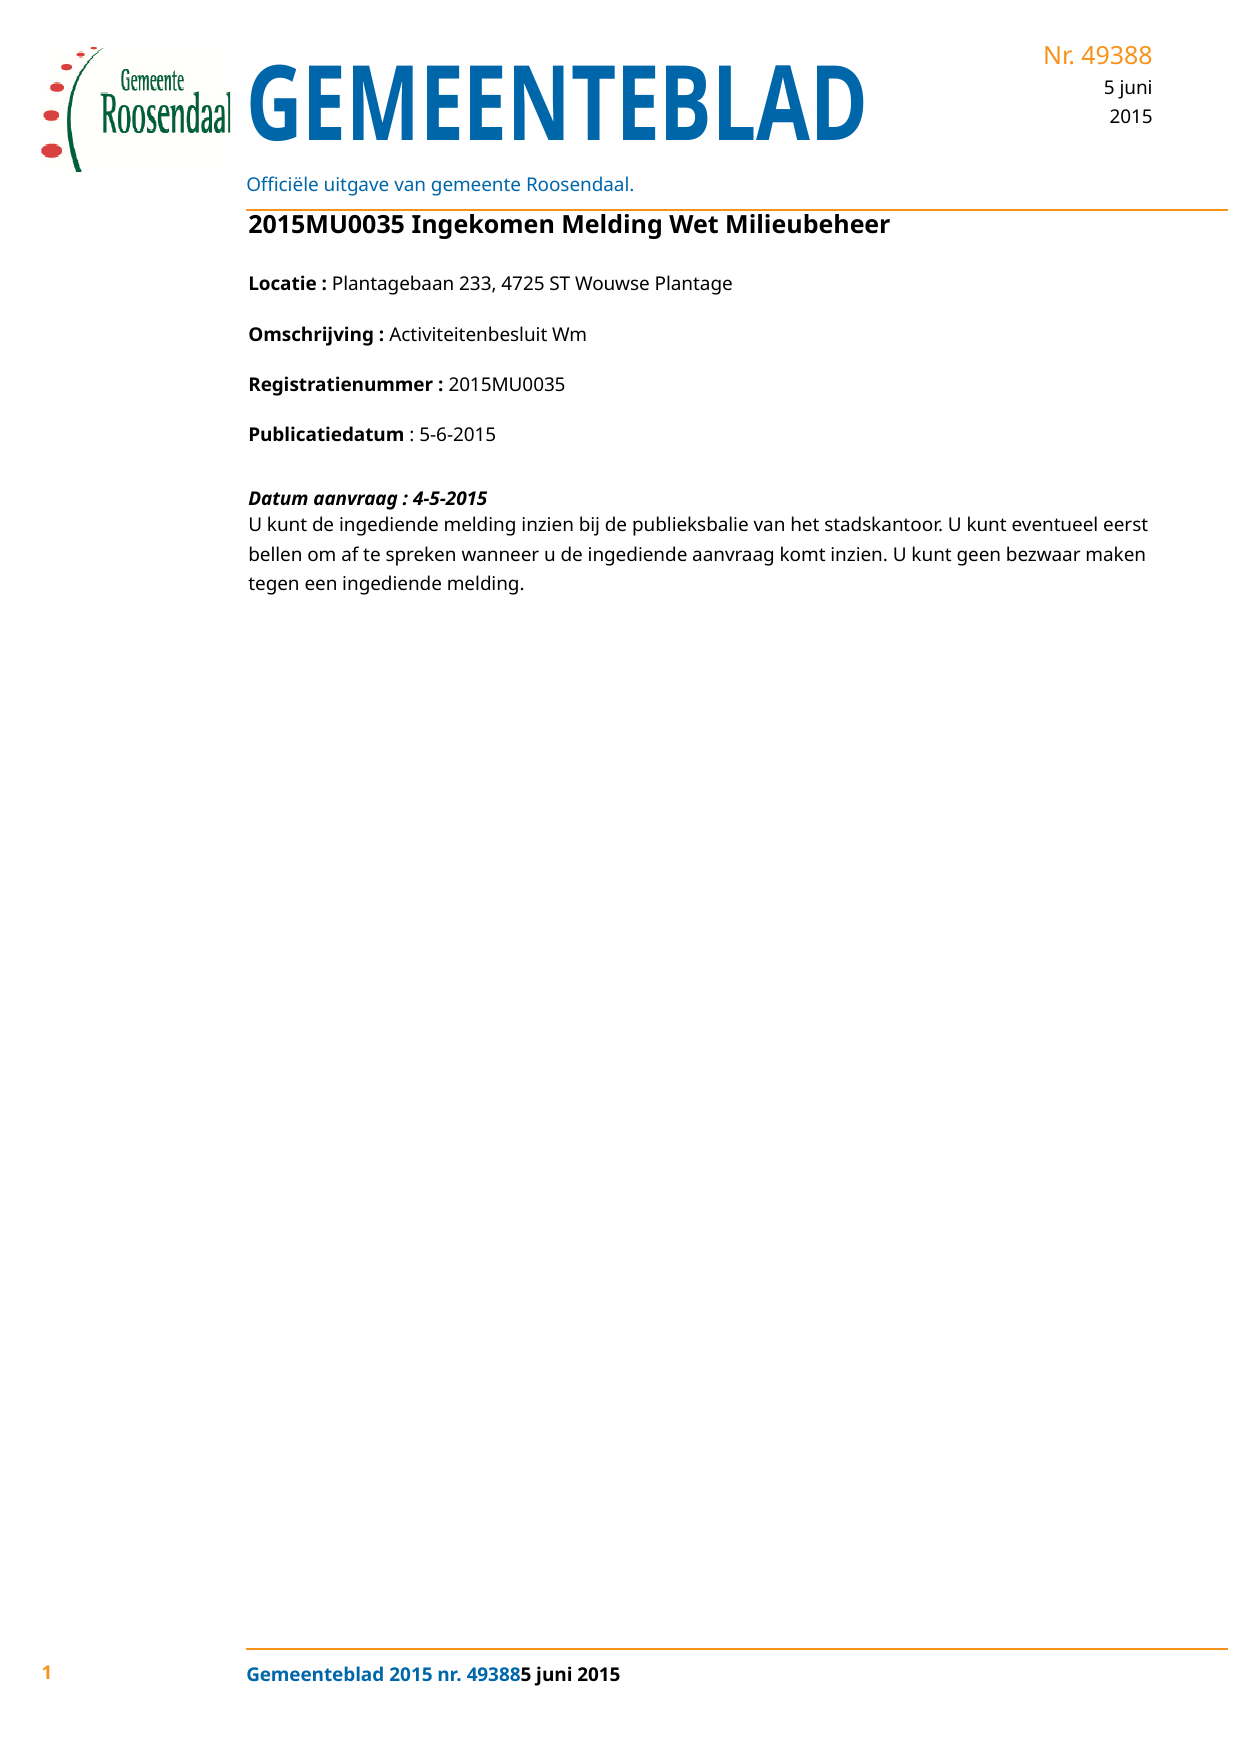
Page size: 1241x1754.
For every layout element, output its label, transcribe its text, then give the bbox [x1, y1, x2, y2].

picture [41, 47, 231, 172]
text Datum aanvraag : 4-5-2015 [248, 486, 1152, 511]
text U kunt de ingediende melding inzien bij de publieksbalie van het stadskantoor. U kunt eventueel eerst bellen om af te spreken wanneer u de ingediende aanvraag komt inzien. U kunt geen bezwaar maken tegen een ingediende melding. [248, 511, 1152, 596]
text Publicatiedatum : 5-6-2015 [248, 422, 1152, 447]
text 2015MU0035 Ingekomen Melding Wet Milieubeheer [248, 211, 1152, 241]
text Omschrijving : Activiteitenbesluit Wm [248, 321, 1152, 346]
text Locatie : Plantagebaan 233, 4725 ST Wouwse Plantage [248, 270, 1152, 296]
text Registratienummer : 2015MU0035 [248, 371, 1152, 397]
